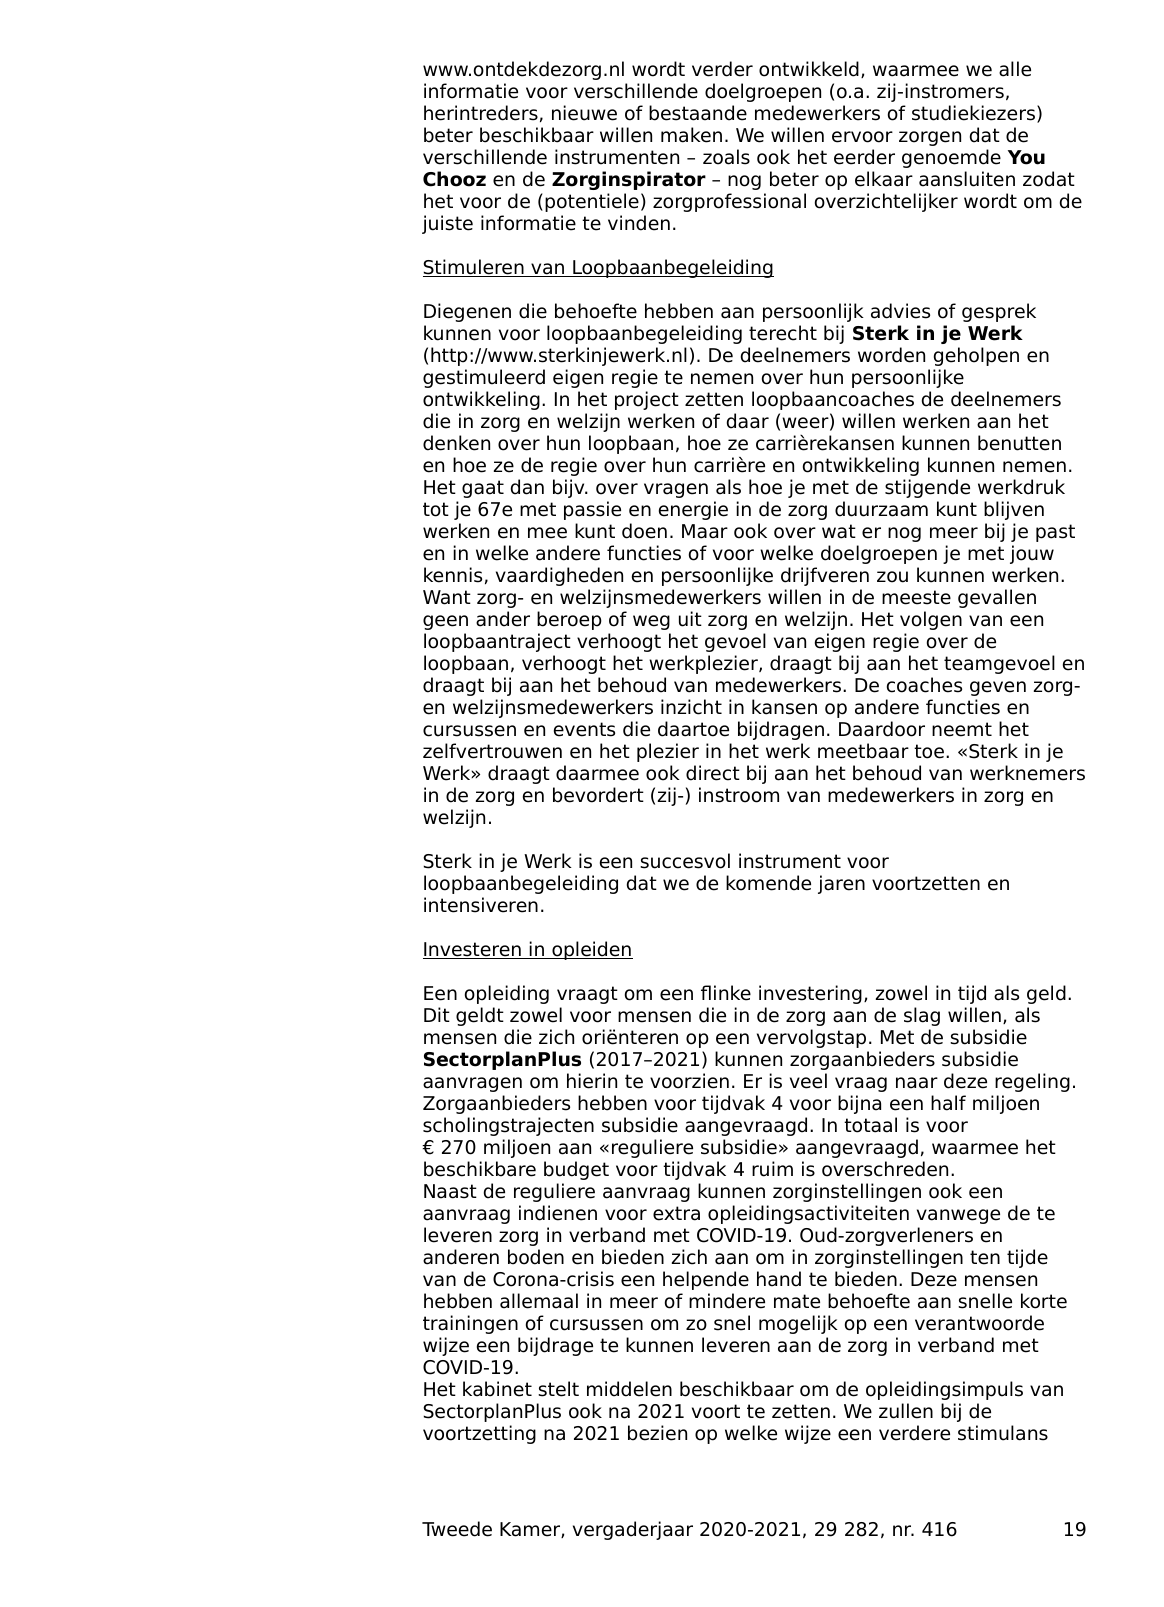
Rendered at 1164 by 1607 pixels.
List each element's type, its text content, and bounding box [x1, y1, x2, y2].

text Naast de reguliere aanvraag kunnen zorginstellingen ook een aanvraag indienen voor extra opleidingsactiviteiten vanwege de te leveren zorg in verband met COVID-19. Oud-zorgverleners en anderen boden en bieden zich aan om in zorginstellingen ten tijde van de Corona-crisis een helpende hand te bieden. Deze mensen hebben allemaal in meer of mindere mate behoefte aan snelle korte trainingen of cursussen om zo snel mogelijk op een verantwoorde wijze een bijdrage te kunnen leveren aan de zorg in verband met COVID-19. [422, 1181, 1087, 1379]
subtitle Stimuleren van Loopbaanbegeleiding [422, 257, 1087, 279]
text Het kabinet stelt middelen beschikbaar om de opleidingsimpuls van SectorplanPlus ook na 2021 voort te zetten. We zullen bij de voortzetting na 2021 bezien op welke wijze een verdere stimulans [422, 1379, 1087, 1445]
text www.ontdekdezorg.nl wordt verder ontwikkeld, waarmee we alle informatie voor verschillende doelgroepen (o.a. zij-instromers, herintreders, nieuwe of bestaande medewerkers of studiekiezers) beter beschikbaar willen maken. We willen ervoor zorgen dat de verschillende instrumenten – zoals ook het eerder genoemde You Chooz en de Zorginspirator – nog beter op elkaar aansluiten zodat het voor de (potentiele) zorgprofessional overzichtelijker wordt om de juiste informatie te vinden. [422, 59, 1087, 235]
text Diegenen die behoefte hebben aan persoonlijk advies of gesprek kunnen voor loopbaanbegeleiding terecht bij Sterk in je Werk (http://www.sterkinjewerk.nl). De deelnemers worden geholpen en gestimuleerd eigen regie te nemen over hun persoonlijke ontwikkeling. In het project zetten loopbaancoaches de deelnemers die in zorg en welzijn werken of daar (weer) willen werken aan het denken over hun loopbaan, hoe ze carrièrekansen kunnen benutten en hoe ze de regie over hun carrière en ontwikkeling kunnen nemen. Het gaat dan bijv. over vragen als hoe je met de stijgende werkdruk tot je 67e met passie en energie in de zorg duurzaam kunt blijven werken en mee kunt doen. Maar ook over wat er nog meer bij je past en in welke andere functies of voor welke doelgroepen je met jouw kennis, vaardigheden en persoonlijke drijfveren zou kunnen werken. Want zorg- en welzijnsmedewerkers willen in de meeste gevallen geen ander beroep of weg uit zorg en welzijn. Het volgen van een loopbaantraject verhoogt het gevoel van eigen regie over de loopbaan, verhoogt het werkplezier, draagt bij aan het teamgevoel en draagt bij aan het behoud van medewerkers. De coaches geven zorg- en welzijnsmedewerkers inzicht in kansen op andere functies en cursussen en events die daartoe bijdragen. Daardoor neemt het zelfvertrouwen en het plezier in het werk meetbaar toe. «Sterk in je Werk» draagt daarmee ook direct bij aan het behoud van werknemers in de zorg en bevordert (zij-) instroom van medewerkers in zorg en welzijn. [422, 301, 1087, 829]
text Sterk in je Werk is een succesvol instrument voor loopbaanbegeleiding dat we de komende jaren voortzetten en intensiveren. [422, 851, 1087, 917]
subtitle Investeren in opleiden [422, 939, 1087, 961]
text Een opleiding vraagt om een flinke investering, zowel in tijd als geld. Dit geldt zowel voor mensen die in de zorg aan de slag willen, als mensen die zich oriënteren op een vervolgstap. Met de subsidie SectorplanPlus (2017–2021) kunnen zorgaanbieders subsidie aanvragen om hierin te voorzien. Er is veel vraag naar deze regeling. Zorgaanbieders hebben voor tijdvak 4 voor bijna een half miljoen scholingstrajecten subsidie aangevraagd. In totaal is voor € 270 miljoen aan «reguliere subsidie» aangevraagd, waarmee het beschikbare budget voor tijdvak 4 ruim is overschreden. [422, 983, 1087, 1181]
